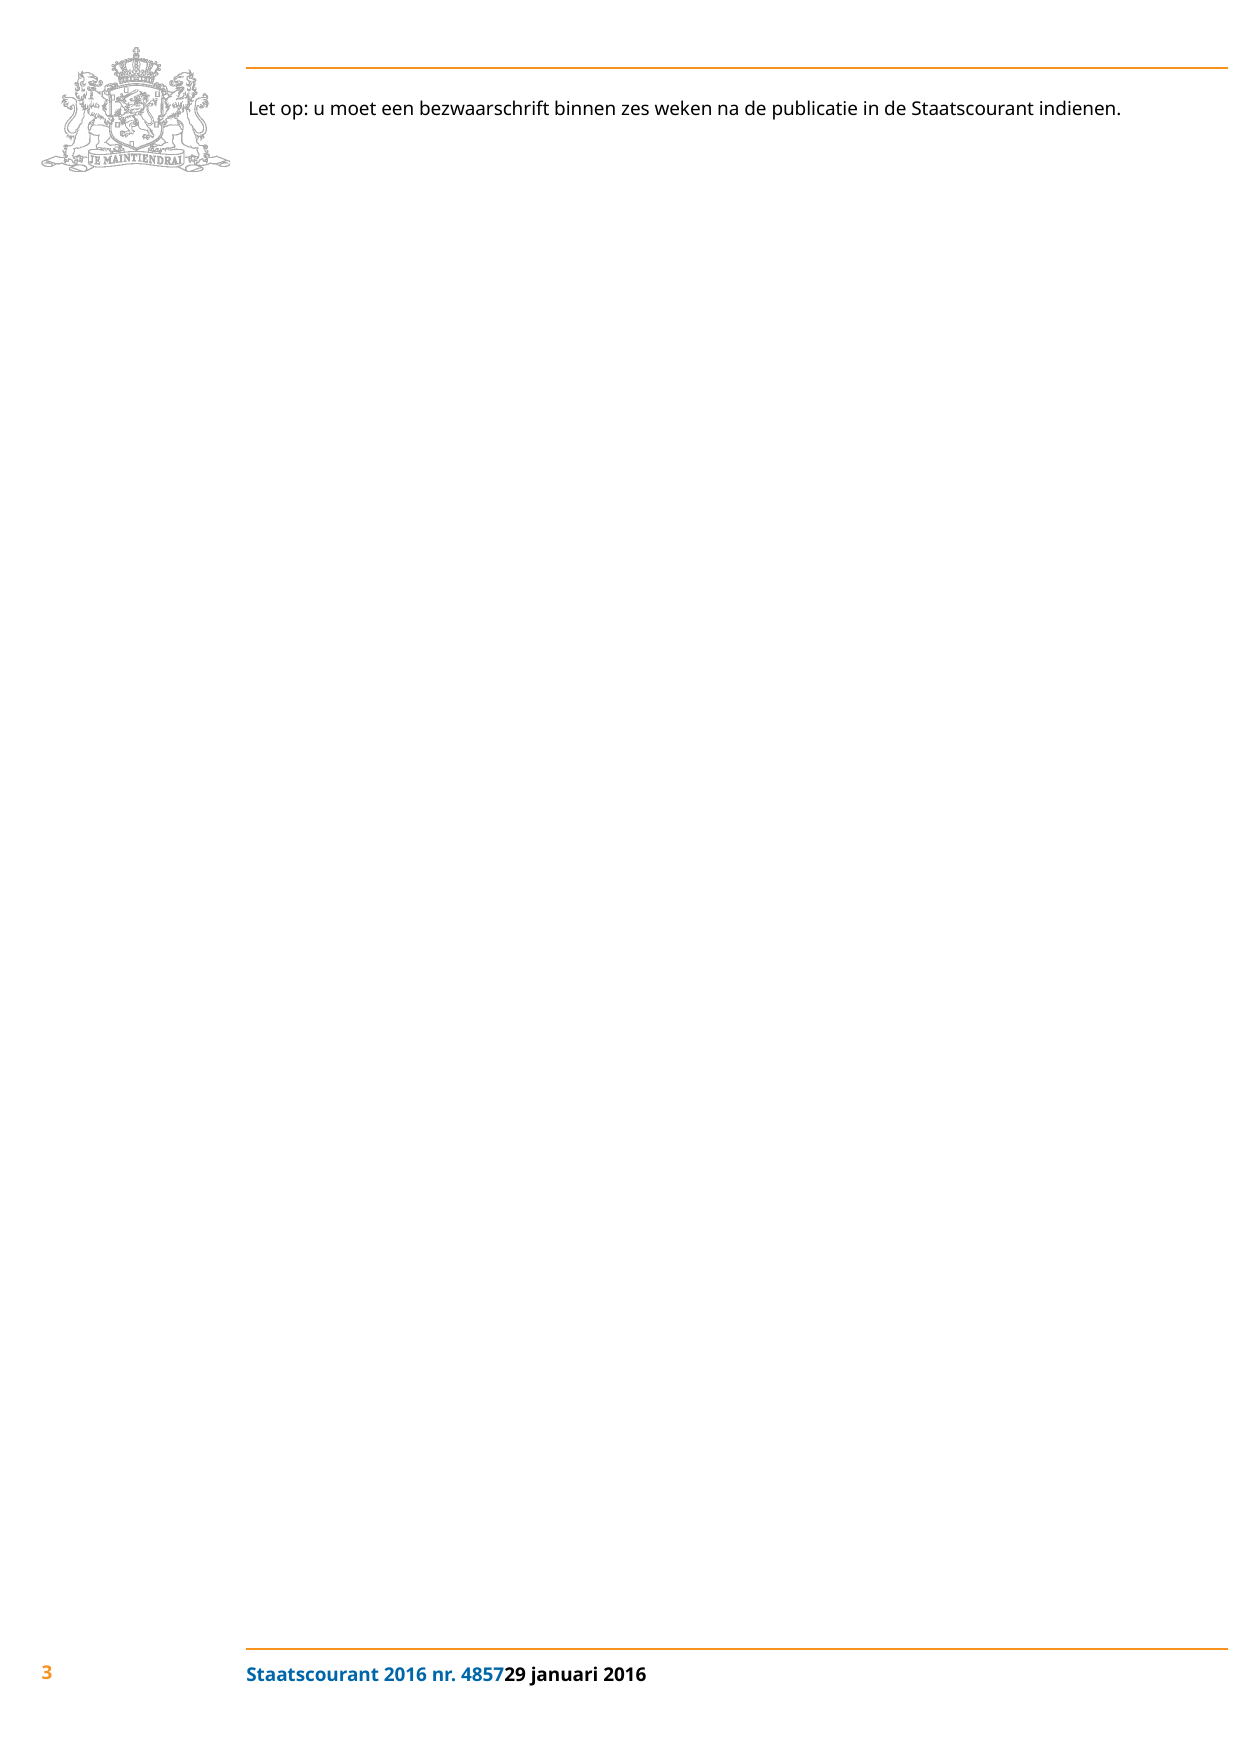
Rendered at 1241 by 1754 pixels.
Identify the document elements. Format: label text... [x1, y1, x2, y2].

picture [41, 47, 231, 172]
text Let op: u moet een bezwaarschrift binnen zes weken na de publicatie in de Staatscourant indienen. [248, 95, 1152, 121]
